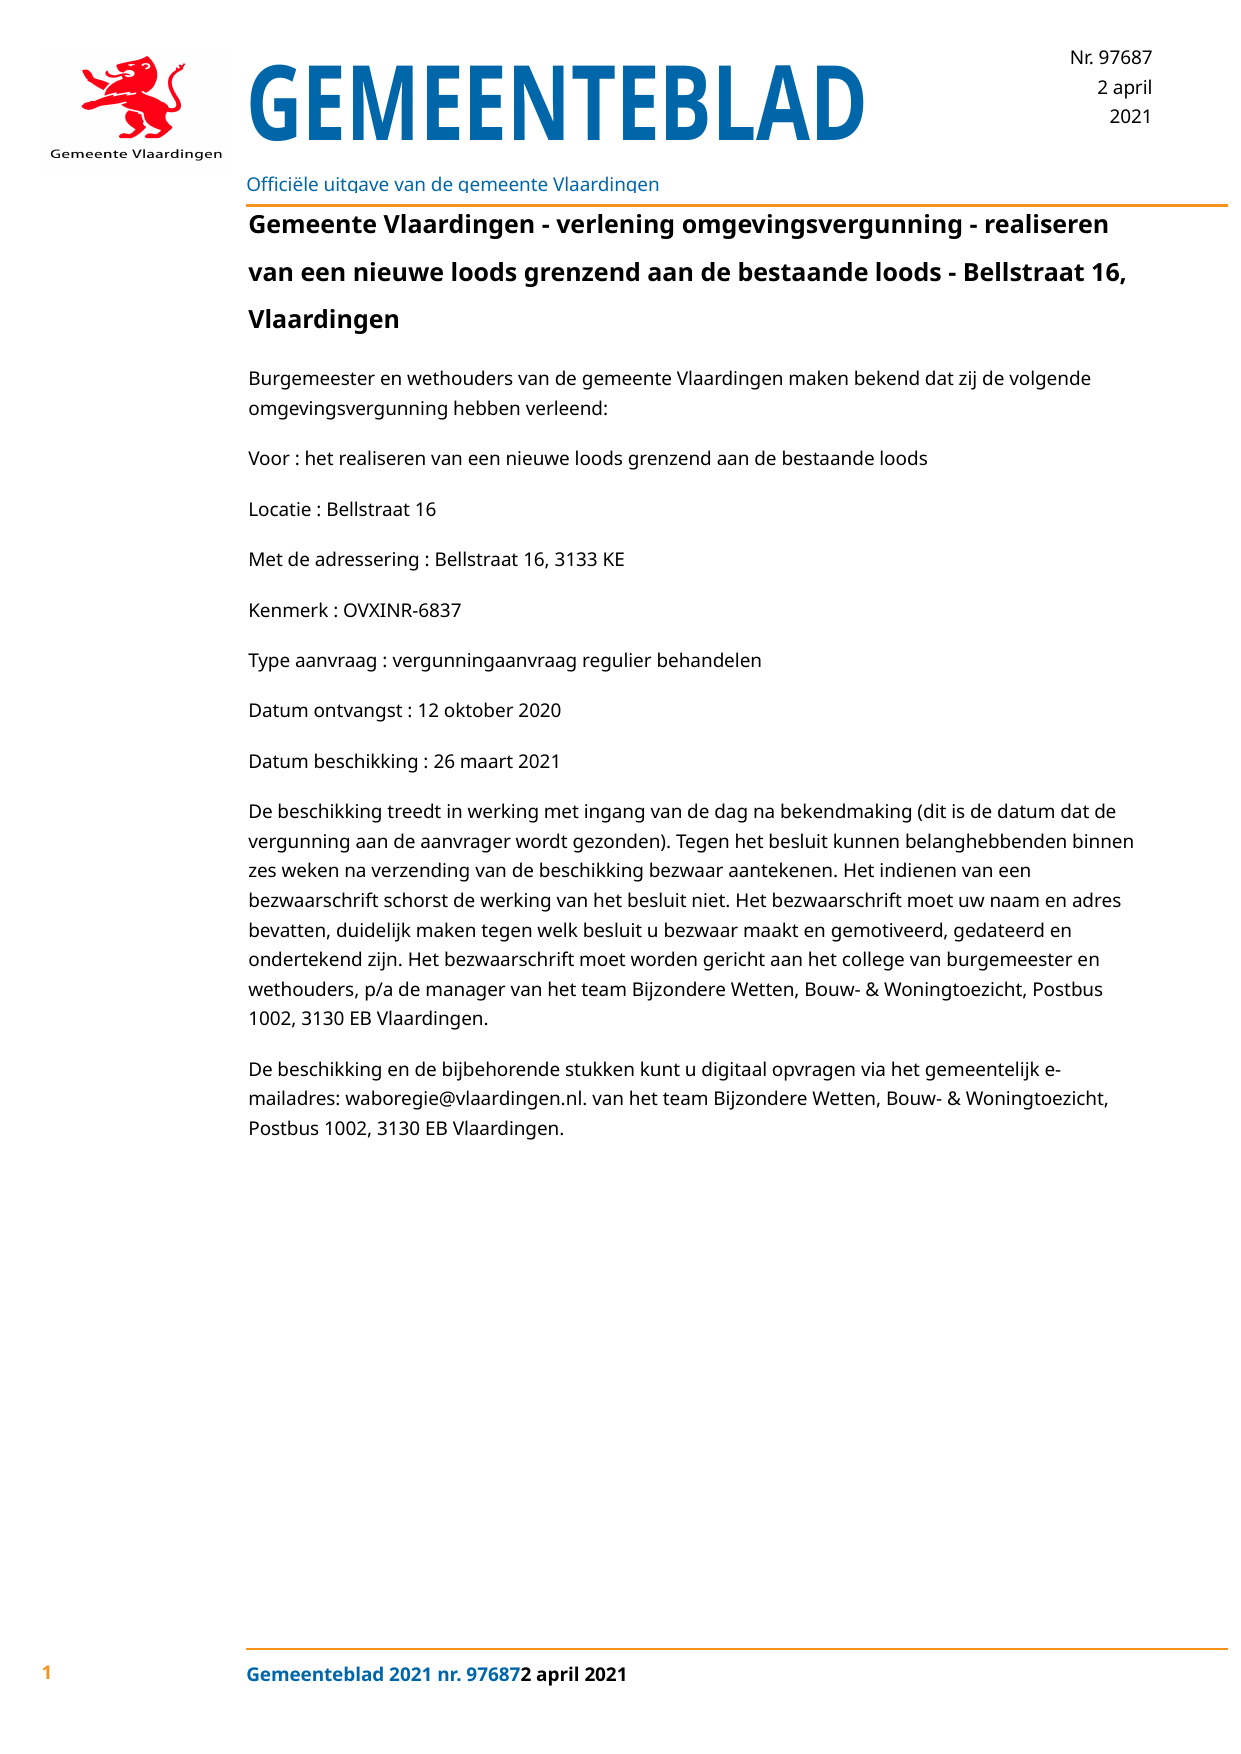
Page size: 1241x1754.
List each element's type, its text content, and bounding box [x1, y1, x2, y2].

picture [41, 47, 231, 172]
text Locatie : Bellstraat 16 [248, 496, 1152, 522]
text Datum ontvangst : 12 oktober 2020 [248, 698, 1152, 723]
text Type aanvraag : vergunningaanvraag regulier behandelen [248, 647, 1152, 673]
text Kenmerk : OVXINR-6837 [248, 597, 1152, 622]
text De beschikking treedt in werking met ingang van de dag na bekendmaking (dit is de datum dat de vergunning aan de aanvrager wordt gezonden). Tegen het besluit kunnen belanghebbenden binnen zes weken na verzending van de beschikking bezwaar aantekenen. Het indienen van een bezwaarschrift schorst de werking van het besluit niet. Het bezwaarschrift moet uw naam en adres bevatten, duidelijk maken tegen welk besluit u bezwaar maakt en gemotiveerd, gedateerd en ondertekend zijn. Het bezwaarschrift moet worden gericht aan het college van burgemeester en wethouders, p/a de manager van het team Bijzondere Wetten, Bouw- & Woningtoezicht, Postbus 1002, 3130 EB Vlaardingen. [248, 798, 1152, 1031]
text Met de adressering : Bellstraat 16, 3133 KE [248, 546, 1152, 572]
text Gemeente Vlaardingen - verlening omgevingsvergunning - realiseren van een nieuwe loods grenzend aan de bestaande loods - Bellstraat 16, Vlaardingen [248, 207, 1152, 336]
text Burgemeester en wethouders van de gemeente Vlaardingen maken bekend dat zij de volgende omgevingsvergunning hebben verleend: [248, 366, 1152, 421]
text De beschikking en de bijbehorende stukken kunt u digitaal opvragen via het gemeentelijk e-mailadres: waboregie@vlaardingen.nl. van het team Bijzondere Wetten, Bouw- & Woningtoezicht, Postbus 1002, 3130 EB Vlaardingen. [248, 1056, 1152, 1141]
text Voor : het realiseren van een nieuwe loods grenzend aan de bestaande loods [248, 446, 1152, 471]
text Datum beschikking : 26 maart 2021 [248, 748, 1152, 774]
